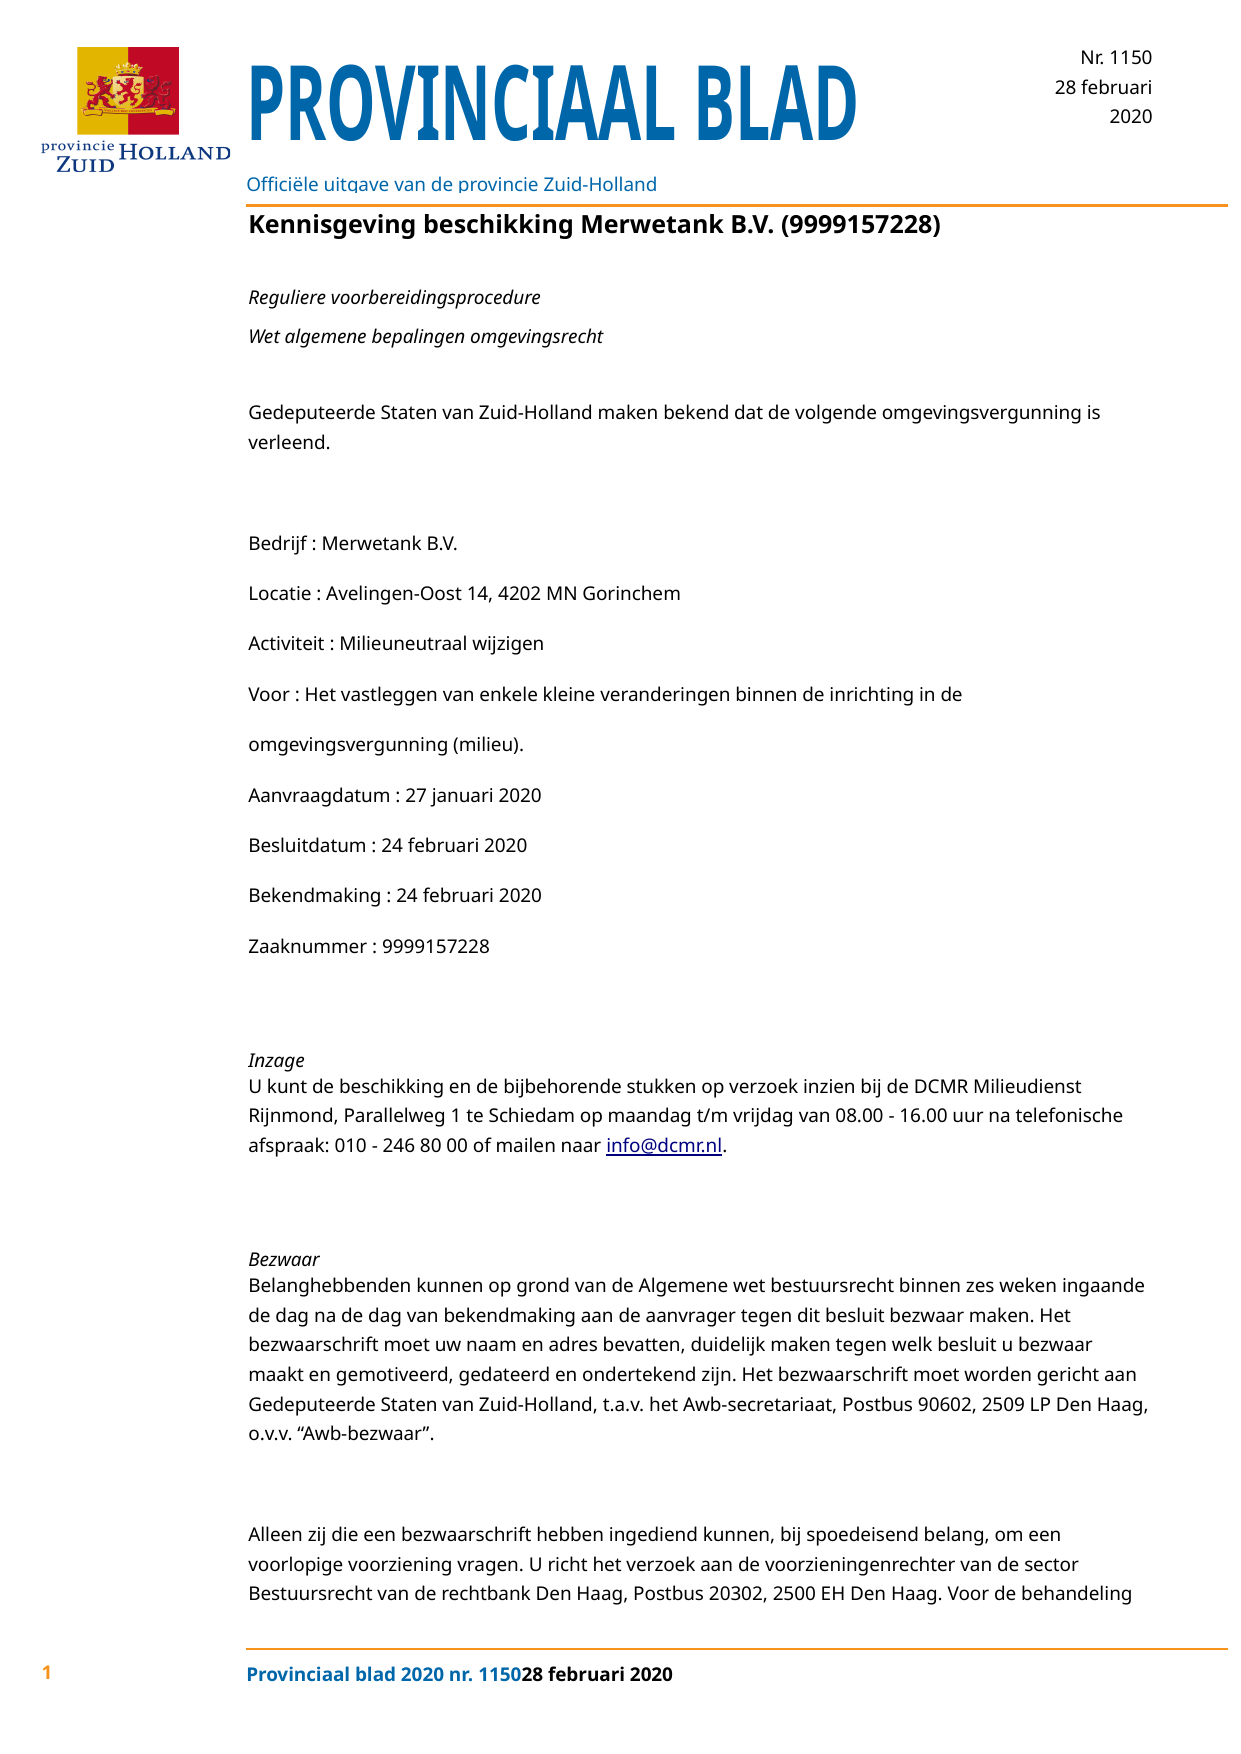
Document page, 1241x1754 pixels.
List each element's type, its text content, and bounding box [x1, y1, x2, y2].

text Kennisgeving beschikking Merwetank B.V. (9999157228) [248, 207, 1152, 241]
text Aanvraagdatum : 27 januari 2020 [248, 782, 1152, 807]
text Locatie : Avelingen-Oost 14, 4202 MN Gorinchem [248, 580, 1152, 606]
text Gedeputeerde Staten van Zuid-Holland maken bekend dat de volgende omgevingsvergunning is verleend. [248, 399, 1152, 454]
text omgevingsvergunning (milieu). [248, 731, 1152, 757]
text Activiteit : Milieuneutraal wijzigen [248, 631, 1152, 656]
text Zaaknummer : 9999157228 [248, 933, 1152, 959]
text Bekendmaking : 24 februari 2020 [248, 883, 1152, 908]
text Bedrijf : Merwetank B.V. [248, 530, 1152, 555]
text Inzage [248, 1047, 1152, 1073]
text Besluitdatum : 24 februari 2020 [248, 832, 1152, 858]
text Alleen zij die een bezwaarschrift hebben ingediend kunnen, bij spoedeisend belang, om een voorlopige voorziening vragen. U richt het verzoek aan de voorzieningenrechter van de sector Bestuursrecht van de rechtbank Den Haag, Postbus 20302, 2500 EH Den Haag. Voor de behandeling [248, 1521, 1152, 1606]
text U kunt de beschikking en de bijbehorende stukken op verzoek inzien bij de DCMR Milieudienst Rijnmond, Parallelweg 1 te Schiedam op maandag t/m vrijdag van 08.00 - 16.00 uur na telefonische afspraak: 010 - 246 80 00 of mailen naar info@dcmr.nl. [248, 1073, 1152, 1158]
text Voor : Het vastleggen van enkele kleine veranderingen binnen de inrichting in de [248, 681, 1152, 707]
text Bezwaar [248, 1247, 1152, 1272]
text Belanghebbenden kunnen op grond van de Algemene wet bestuursrecht binnen zes weken ingaande de dag na de dag van bekendmaking aan de aanvrager tegen dit besluit bezwaar maken. Het bezwaarschrift moet uw naam en adres bevatten, duidelijk maken tegen welk besluit u bezwaar maakt en gemotiveerd, gedateerd en ondertekend zijn. Het bezwaarschrift moet worden gericht aan Gedeputeerde Staten van Zuid-Holland, t.a.v. het Awb-secretariaat, Postbus 90602, 2509 LP Den Haag, o.v.v. “Awb-bezwaar”. [248, 1272, 1152, 1446]
text Wet algemene bepalingen omgevingsrecht [248, 323, 1152, 349]
text Reguliere voorbereidingsprocedure [248, 284, 1152, 309]
picture [41, 47, 231, 172]
